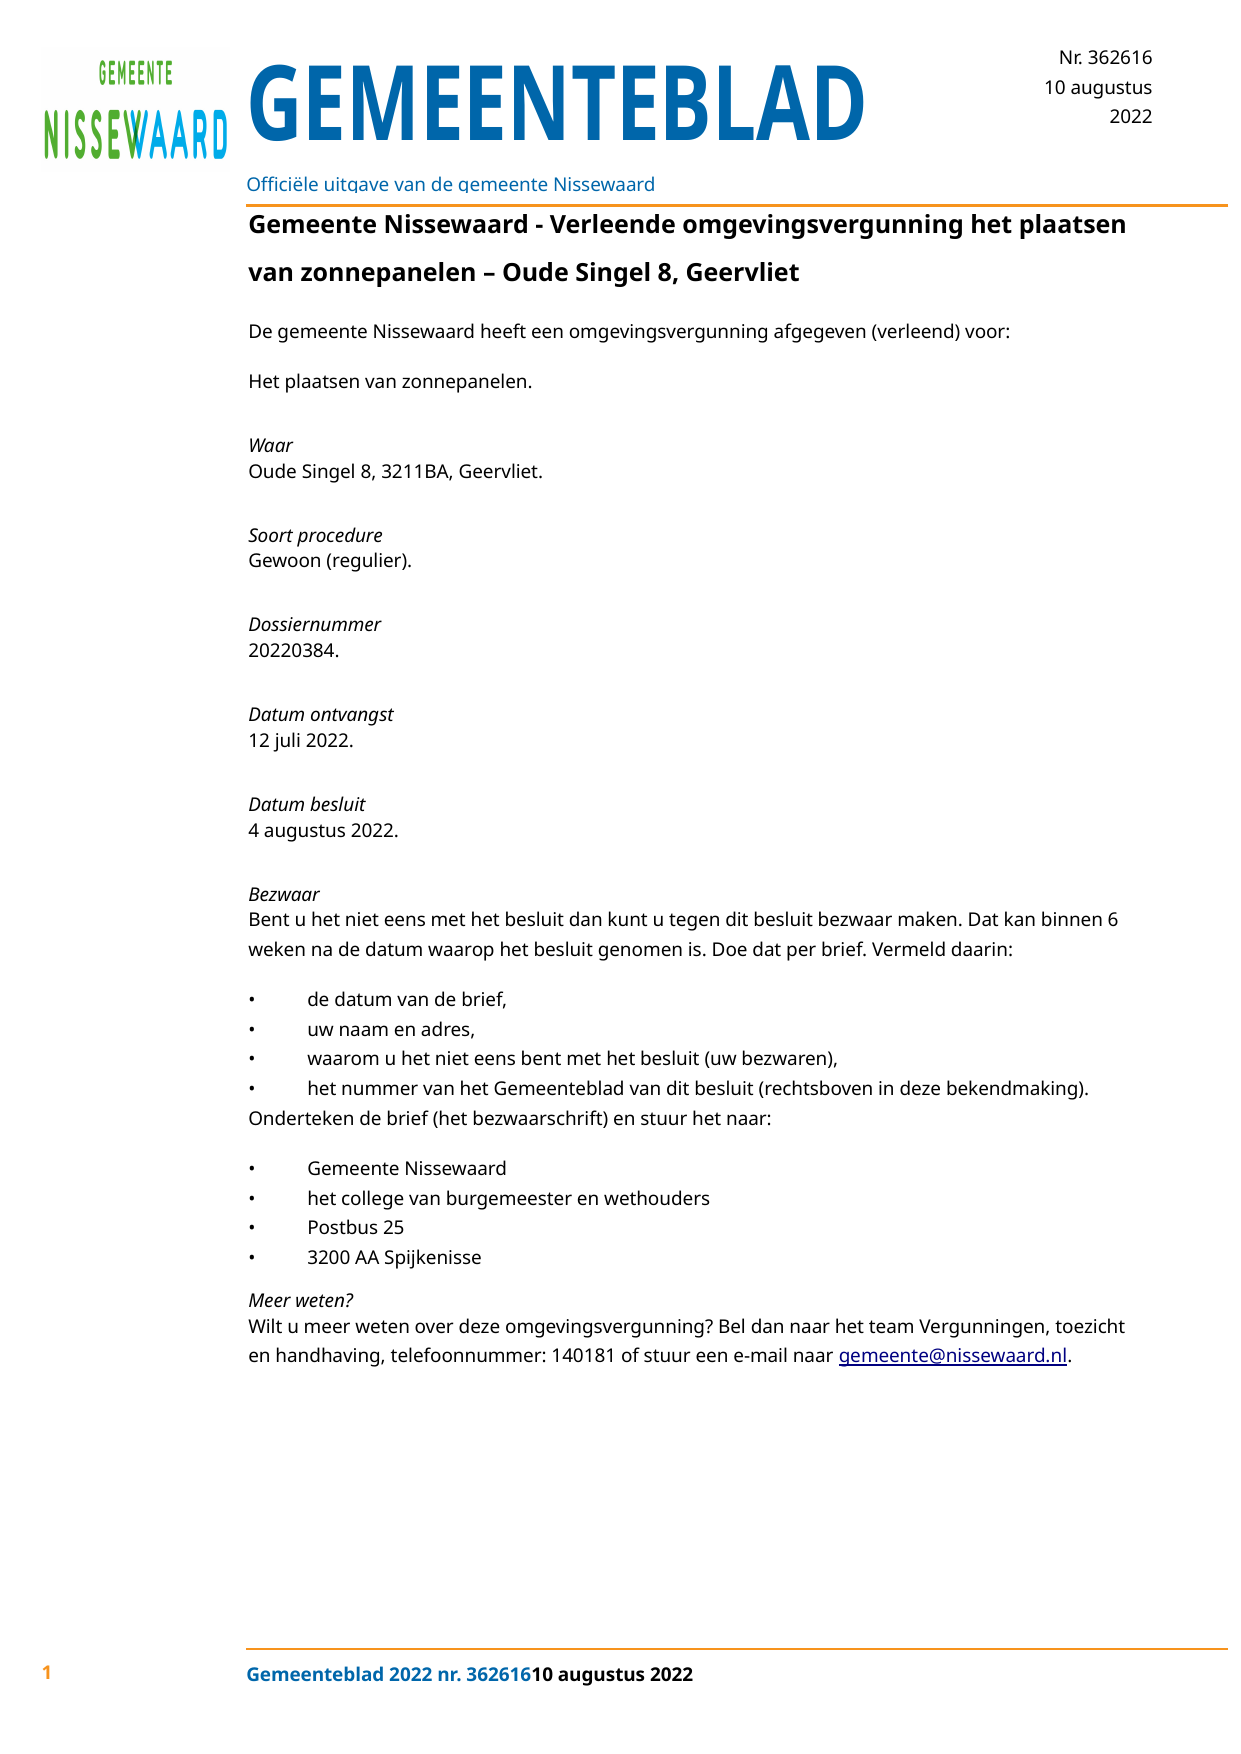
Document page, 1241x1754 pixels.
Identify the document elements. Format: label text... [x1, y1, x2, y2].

text Waar [248, 432, 1152, 458]
text Onderteken de brief (het bezwaarschrift) en stuur het naar: [248, 1105, 1152, 1131]
list de datum van de brief, [248, 986, 1152, 1012]
text 12 juli 2022. [248, 727, 1152, 753]
text Bezwaar [248, 881, 1152, 906]
picture [41, 47, 231, 172]
text Dossiernummer [248, 612, 1152, 637]
text Gemeente Nissewaard - Verleende omgevingsvergunning het plaatsen van zonnepanelen – Oude Singel 8, Geervliet [248, 207, 1152, 288]
list waarom u het niet eens bent met het besluit (uw bezwaren), [248, 1046, 1152, 1071]
list Postbus 25 [248, 1214, 1152, 1240]
list 3200 AA Spijkenisse [248, 1244, 1152, 1270]
text Datum besluit [248, 791, 1152, 817]
text Oude Singel 8, 3211BA, Geervliet. [248, 458, 1152, 484]
text Meer weten? [248, 1287, 1152, 1313]
list het nummer van het Gemeenteblad van dit besluit (rechtsboven in deze bekendmaking). [248, 1075, 1152, 1101]
text 4 augustus 2022. [248, 817, 1152, 842]
text De gemeente Nissewaard heeft een omgevingsvergunning afgegeven (verleend) voor: [248, 318, 1152, 344]
text Het plaatsen van zonnepanelen. [248, 368, 1152, 394]
list uw naam en adres, [248, 1016, 1152, 1042]
text Datum ontvangst [248, 701, 1152, 727]
text Soort procedure [248, 522, 1152, 548]
text Bent u het niet eens met het besluit dan kunt u tegen dit besluit bezwaar maken. Dat kan binnen 6 weken na de datum waarop het besluit genomen is. Doe dat per brief. Vermeld daarin: [248, 906, 1152, 962]
list Gemeente Nissewaard [248, 1155, 1152, 1181]
text Gewoon (regulier). [248, 548, 1152, 573]
text Wilt u meer weten over deze omgevingsvergunning? Bel dan naar het team Vergunningen, toezicht en handhaving, telefoonnummer: 140181 of stuur een e-mail naar gemeente@nissewaard.nl. [248, 1313, 1152, 1368]
list het college van burgemeester en wethouders [248, 1185, 1152, 1211]
text 20220384. [248, 637, 1152, 663]
